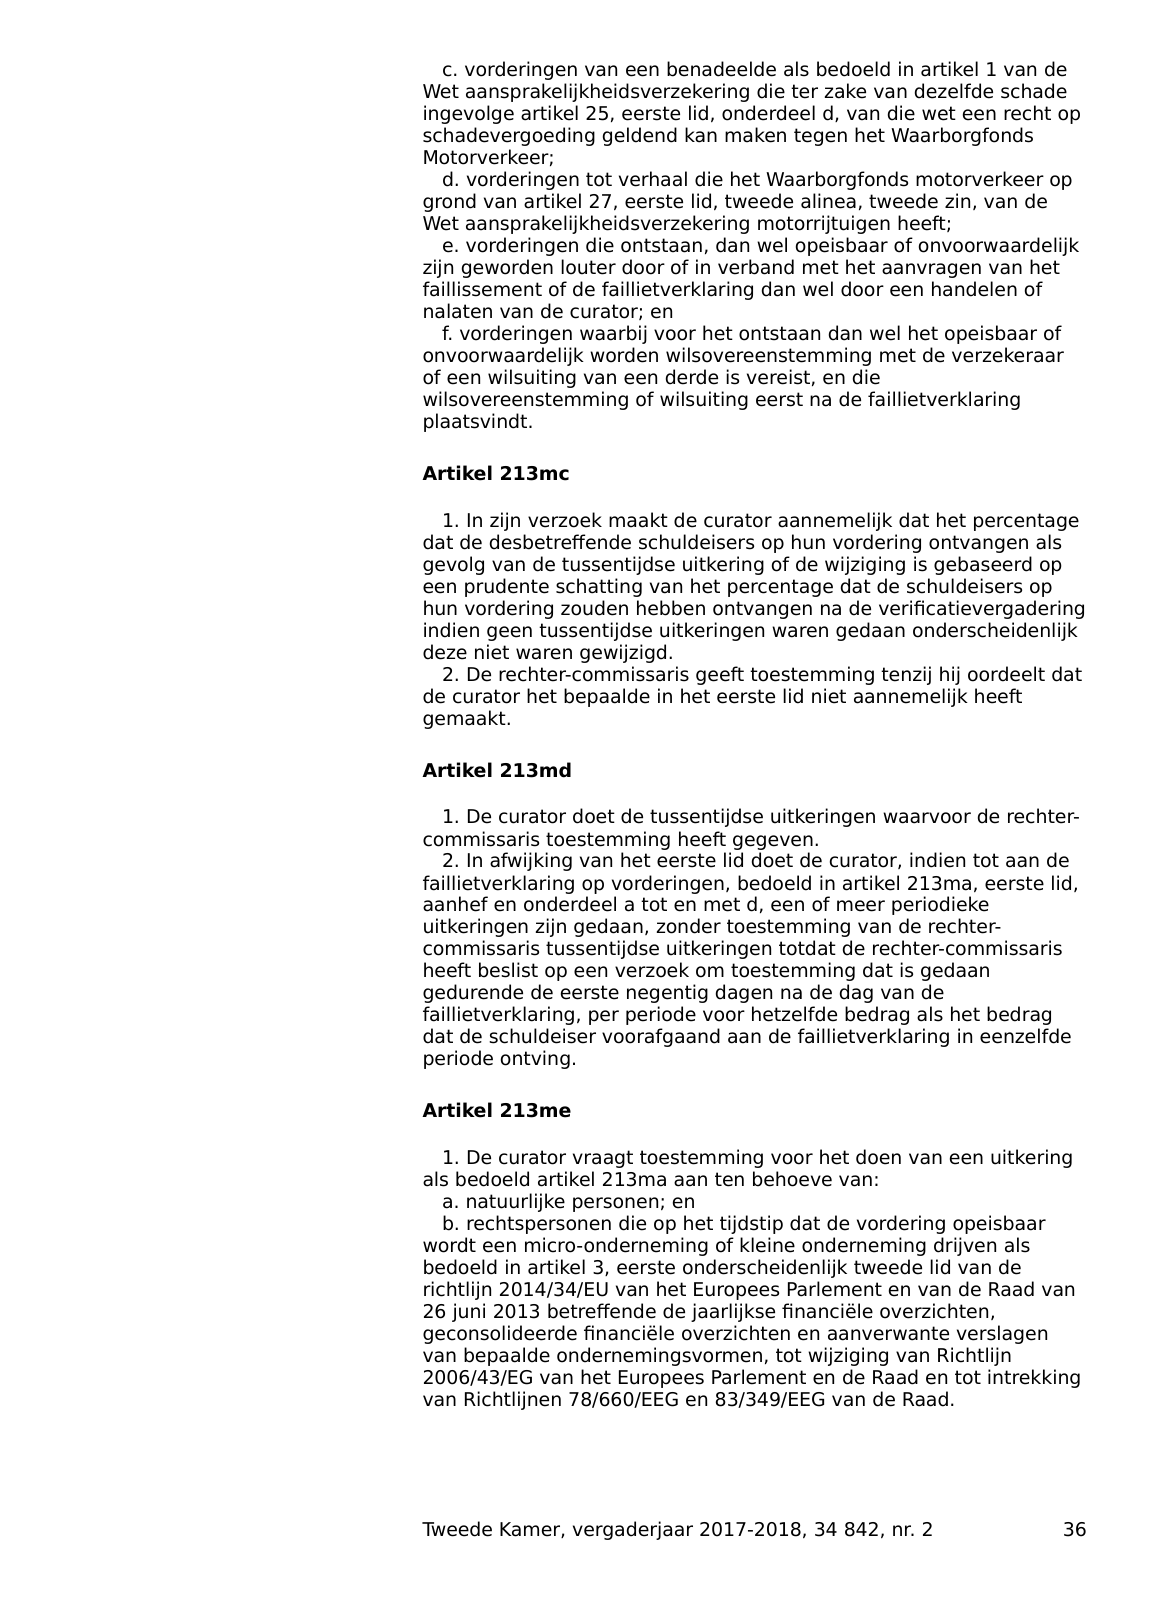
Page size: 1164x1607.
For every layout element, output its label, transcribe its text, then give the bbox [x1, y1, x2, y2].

text 1. De curator vraagt toestemming voor het doen van een uitkering als bedoeld artikel 213ma aan ten behoeve van: [422, 1147, 1087, 1191]
subtitle Artikel 213md [422, 759, 1087, 781]
text e. vorderingen die ontstaan, dan wel opeisbaar of onvoorwaardelijk zijn geworden louter door of in verband met het aanvragen van het faillissement of de faillietverklaring dan wel door een handelen of nalaten van de curator; en [422, 235, 1087, 323]
subtitle Artikel 213mc [422, 463, 1087, 485]
text b. rechtspersonen die op het tijdstip dat de vordering opeisbaar wordt een micro-onderneming of kleine onderneming drijven als bedoeld in artikel 3, eerste onderscheidenlijk tweede lid van de richtlijn 2014/34/EU van het Europees Parlement en van de Raad van 26 juni 2013 betreffende de jaarlijkse financiële overzichten, geconsolideerde financiële overzichten en aanverwante verslagen van bepaalde ondernemingsvormen, tot wijziging van Richtlijn 2006/43/EG van het Europees Parlement en de Raad en tot intrekking van Richtlijnen 78/660/EEG en 83/349/EEG van de Raad. [422, 1213, 1087, 1411]
subtitle Artikel 213me [422, 1100, 1087, 1122]
text 1. In zijn verzoek maakt de curator aannemelijk dat het percentage dat de desbetreffende schuldeisers op hun vordering ontvangen als gevolg van de tussentijdse uitkering of de wijziging is gebaseerd op een prudente schatting van het percentage dat de schuldeisers op hun vordering zouden hebben ontvangen na de verificatievergadering indien geen tussentijdse uitkeringen waren gedaan onderscheidenlijk deze niet waren gewijzigd. [422, 510, 1087, 663]
text 1. De curator doet de tussentijdse uitkeringen waarvoor de rechter-commissaris toestemming heeft gegeven. [422, 806, 1087, 850]
text a. natuurlijke personen; en [422, 1191, 1087, 1213]
text 2. In afwijking van het eerste lid doet de curator, indien tot aan de faillietverklaring op vorderingen, bedoeld in artikel 213ma, eerste lid, aanhef en onderdeel a tot en met d, een of meer periodieke uitkeringen zijn gedaan, zonder toestemming van de rechter-commissaris tussentijdse uitkeringen totdat de rechter-commissaris heeft beslist op een verzoek om toestemming dat is gedaan gedurende de eerste negentig dagen na de dag van de faillietverklaring, per periode voor hetzelfde bedrag als het bedrag dat de schuldeiser voorafgaand aan de faillietverklaring in eenzelfde periode ontving. [422, 850, 1087, 1070]
text c. vorderingen van een benadeelde als bedoeld in artikel 1 van de Wet aansprakelijkheidsverzekering die ter zake van dezelfde schade ingevolge artikel 25, eerste lid, onderdeel d, van die wet een recht op schadevergoeding geldend kan maken tegen het Waarborgfonds Motorverkeer; [422, 59, 1087, 169]
text f. vorderingen waarbij voor het ontstaan dan wel het opeisbaar of onvoorwaardelijk worden wilsovereenstemming met de verzekeraar of een wilsuiting van een derde is vereist, en die wilsovereenstemming of wilsuiting eerst na de faillietverklaring plaatsvindt. [422, 323, 1087, 433]
text d. vorderingen tot verhaal die het Waarborgfonds motorverkeer op grond van artikel 27, eerste lid, tweede alinea, tweede zin, van de Wet aansprakelijkheidsverzekering motorrijtuigen heeft; [422, 169, 1087, 235]
text 2. De rechter-commissaris geeft toestemming tenzij hij oordeelt dat de curator het bepaalde in het eerste lid niet aannemelijk heeft gemaakt. [422, 663, 1087, 729]
